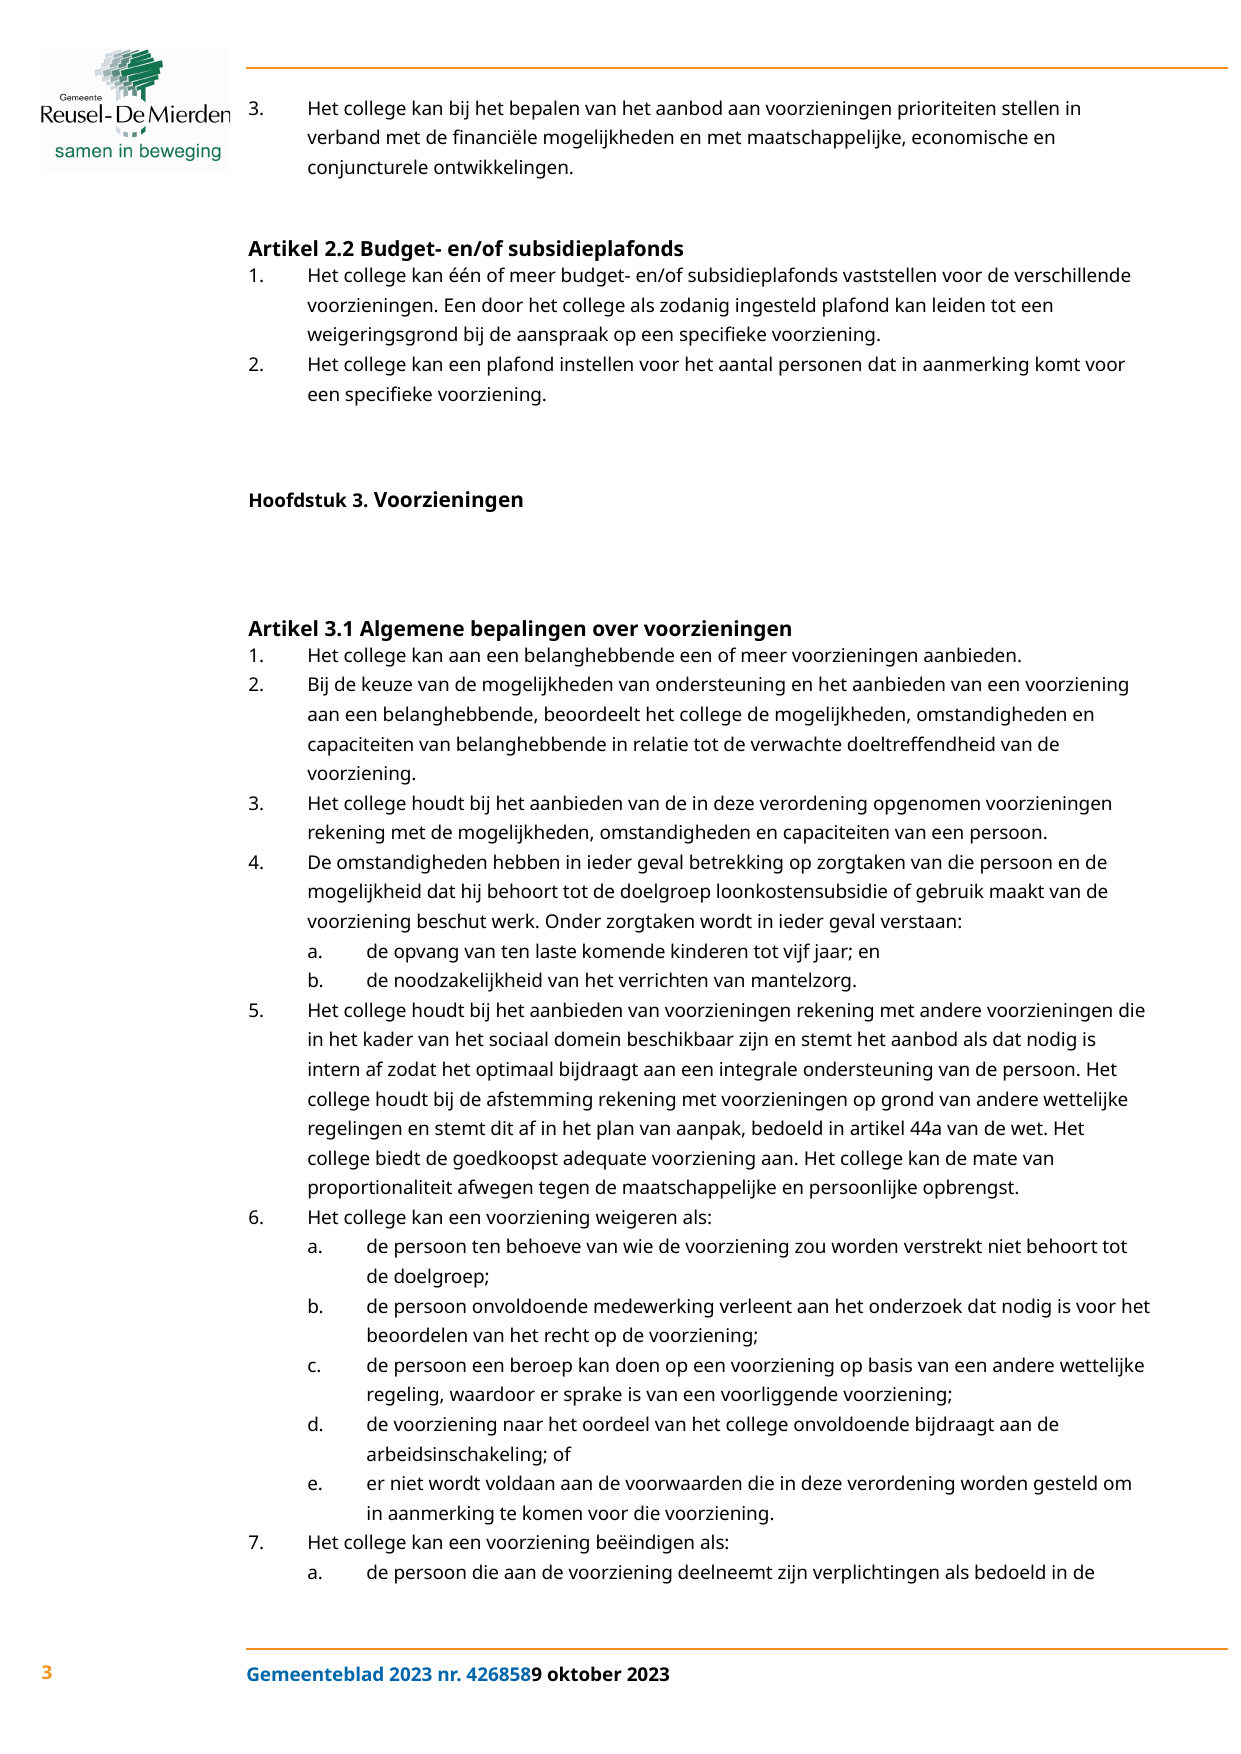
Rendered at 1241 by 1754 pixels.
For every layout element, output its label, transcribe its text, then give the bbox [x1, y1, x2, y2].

list de persoon die aan de voorziening deelneemt zijn verplichtingen als bedoeld in de [307, 1559, 1152, 1585]
list er niet wordt voldaan aan de voorwaarden die in deze verordening worden gesteld om in aanmerking te komen voor die voorziening. [307, 1470, 1152, 1526]
list de voorziening naar het oordeel van het college onvoldoende bijdraagt aan de arbeidsinschakeling; of [307, 1411, 1152, 1467]
text Artikel 3.1 Algemene bepalingen over voorzieningen [248, 614, 1152, 642]
list Het college kan één of meer budget- en/of subsidieplafonds vaststellen voor de verschillende voorzieningen. Een door het college als zodanig ingesteld plafond kan leiden tot een weigeringsgrond bij de aanspraak op een specifieke voorziening. [248, 262, 1152, 347]
list Het college houdt bij het aanbieden van voorzieningen rekening met andere voorzieningen die in het kader van het sociaal domein beschikbaar zijn en stemt het aanbod als dat nodig is intern af zodat het optimaal bijdraagt aan een integrale ondersteuning van de persoon. Het college houdt bij de afstemming rekening met voorzieningen op grond van andere wettelijke regelingen en stemt dit af in het plan van aanpak, bedoeld in artikel 44a van de wet. Het college biedt de goedkoopst adequate voorziening aan. Het college kan de mate van proportionaliteit afwegen tegen de maatschappelijke en persoonlijke opbrengst. [248, 997, 1152, 1200]
list Het college kan een voorziening weigeren als: [248, 1204, 1152, 1230]
list Bij de keuze van de mogelijkheden van ondersteuning en het aanbieden van een voorziening aan een belanghebbende, beoordeelt het college de mogelijkheden, omstandigheden en capaciteiten van belanghebbende in relatie tot de verwachte doeltreffendheid van de voorziening. [248, 672, 1152, 786]
list Het college kan een voorziening beëindigen als: [248, 1529, 1152, 1555]
text Hoofdstuk 3. Voorzieningen [248, 486, 1152, 514]
list de opvang van ten laste komende kinderen tot vijf jaar; en [307, 938, 1152, 964]
text Artikel 2.2 Budget- en/of subsidieplafonds [248, 234, 1152, 262]
list de persoon een beroep kan doen op een voorziening op basis van een andere wettelijke regeling, waardoor er sprake is van een voorliggende voorziening; [307, 1352, 1152, 1407]
list de noodzakelijkheid van het verrichten van mantelzorg. [307, 967, 1152, 993]
list de persoon onvoldoende medewerking verleent aan het onderzoek dat nodig is voor het beoordelen van het recht op de voorziening; [307, 1293, 1152, 1348]
list Het college kan een plafond instellen voor het aantal personen dat in aanmerking komt voor een specifieke voorziening. [248, 351, 1152, 406]
picture [41, 47, 231, 172]
list Het college houdt bij het aanbieden van de in deze verordening opgenomen voorzieningen rekening met de mogelijkheden, omstandigheden en capaciteiten van een persoon. [248, 790, 1152, 845]
list Het college kan bij het bepalen van het aanbod aan voorzieningen prioriteiten stellen in verband met de financiële mogelijkheden en met maatschappelijke, economische en conjuncturele ontwikkelingen. [248, 95, 1152, 180]
list Het college kan aan een belanghebbende een of meer voorzieningen aanbieden. [248, 642, 1152, 668]
list De omstandigheden hebben in ieder geval betrekking op zorgtaken van die persoon en de mogelijkheid dat hij behoort tot de doelgroep loonkostensubsidie of gebruik maakt van de voorziening beschut werk. Onder zorgtaken wordt in ieder geval verstaan: [248, 849, 1152, 934]
list de persoon ten behoeve van wie de voorziening zou worden verstrekt niet behoort tot de doelgroep; [307, 1234, 1152, 1289]
